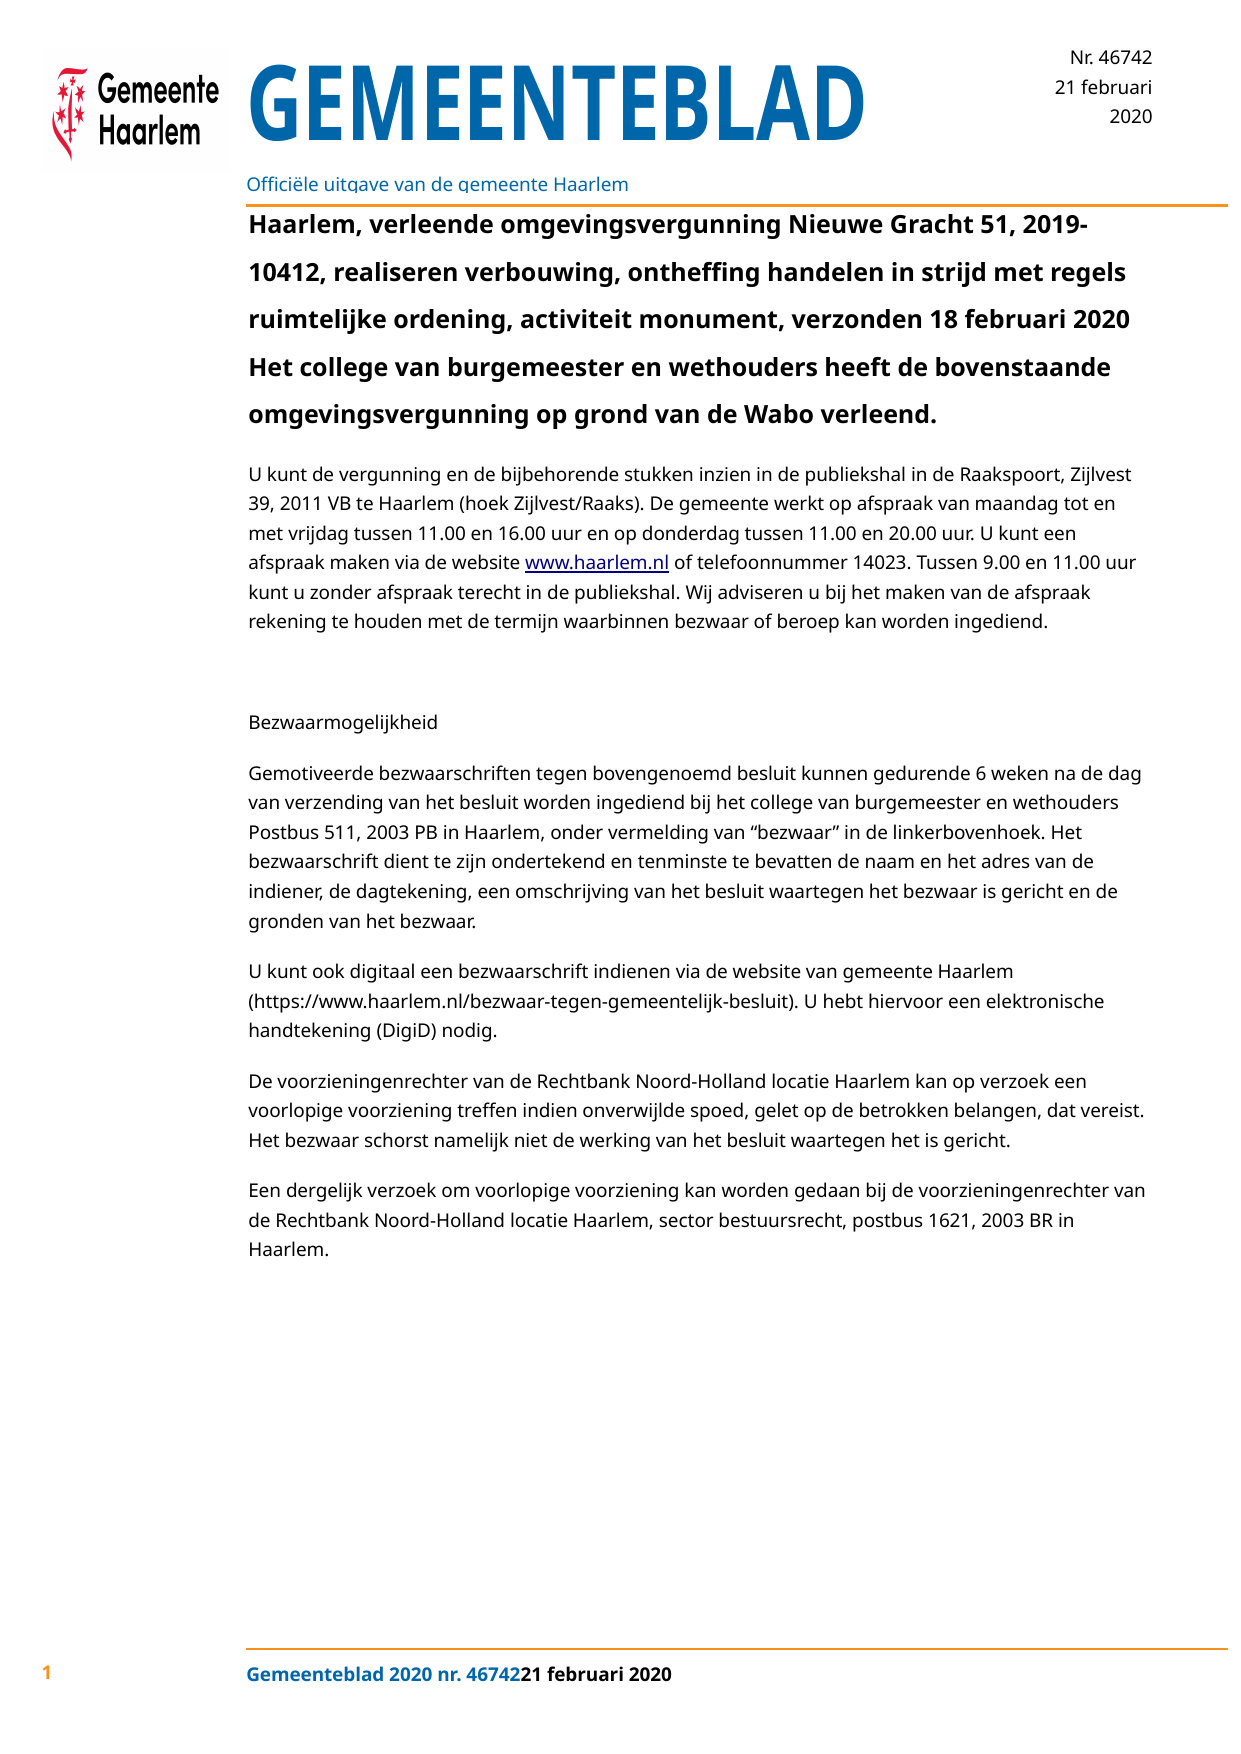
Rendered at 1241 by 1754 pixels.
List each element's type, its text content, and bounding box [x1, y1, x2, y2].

text Gemotiveerde bezwaarschriften tegen bovengenoemd besluit kunnen gedurende 6 weken na de dag van verzending van het besluit worden ingediend bij het college van burgemeester en wethouders Postbus 511, 2003 PB in Haarlem, onder vermelding van “bezwaar” in de linkerbovenhoek. Het bezwaarschrift dient te zijn ondertekend en tenminste te bevatten de naam en het adres van de indiener, de dagtekening, een omschrijving van het besluit waartegen het bezwaar is gericht en de gronden van het bezwaar. [248, 760, 1152, 933]
text Een dergelijk verzoek om voorlopige voorziening kan worden gedaan bij de voorzieningenrechter van de Rechtbank Noord-Holland locatie Haarlem, sector bestuursrecht, postbus 1621, 2003 BR in Haarlem. [248, 1177, 1152, 1262]
text U kunt ook digitaal een bezwaarschrift indienen via de website van gemeente Haarlem (https://www.haarlem.nl/bezwaar-tegen-gemeentelijk-besluit). U hebt hiervoor een elektronische handtekening (DigiD) nodig. [248, 958, 1152, 1043]
picture [41, 47, 231, 172]
text Bezwaarmogelijkheid [248, 709, 1152, 735]
text U kunt de vergunning en de bijbehorende stukken inzien in de publiekshal in de Raakspoort, Zijlvest 39, 2011 VB te Haarlem (hoek Zijlvest/Raaks). De gemeente werkt op afspraak van maandag tot en met vrijdag tussen 11.00 en 16.00 uur en op donderdag tussen 11.00 en 20.00 uur. U kunt een afspraak maken via de website www.haarlem.nl of telefoonnummer 14023. Tussen 9.00 en 11.00 uur kunt u zonder afspraak terecht in de publiekshal. Wij adviseren u bij het maken van de afspraak rekening te houden met de termijn waarbinnen bezwaar of beroep kan worden ingediend. [248, 461, 1152, 634]
text De voorzieningenrechter van de Rechtbank Noord-Holland locatie Haarlem kan op verzoek een voorlopige voorziening treffen indien onverwijlde spoed, gelet op de betrokken belangen, dat vereist. Het bezwaar schorst namelijk niet de werking van het besluit waartegen het is gericht. [248, 1068, 1152, 1153]
text Haarlem, verleende omgevingsvergunning Nieuwe Gracht 51, 2019-10412, realiseren verbouwing, ontheffing handelen in strijd met regels ruimtelijke ordening, activiteit monument, verzonden 18 februari 2020 Het college van burgemeester en wethouders heeft de bovenstaande omgevingsvergunning op grond van de Wabo verleend. [248, 207, 1152, 431]
